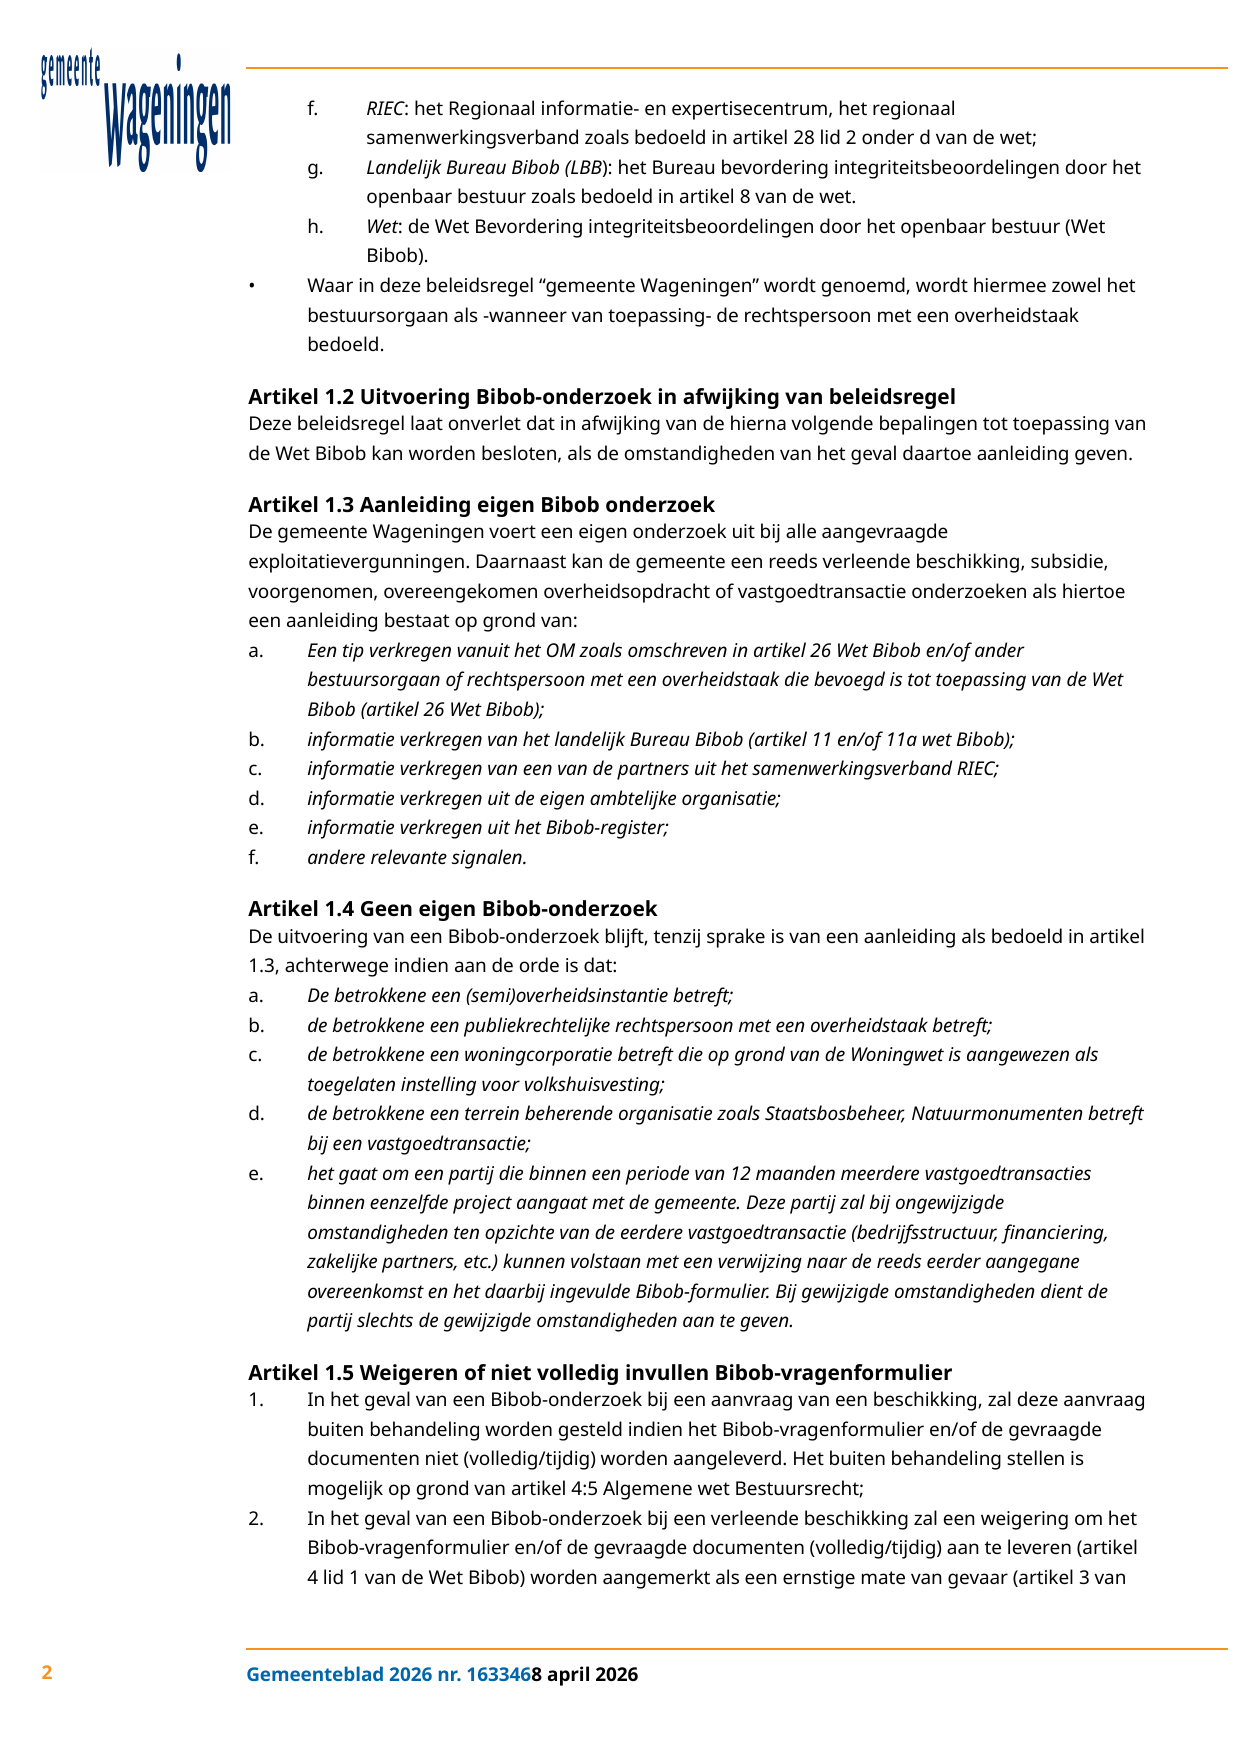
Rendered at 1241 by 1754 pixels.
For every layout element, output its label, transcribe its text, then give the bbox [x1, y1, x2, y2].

text Deze beleidsregel laat onverlet dat in afwijking van de hierna volgende bepalingen tot toepassing van de Wet Bibob kan worden besloten, als de omstandigheden van het geval daartoe aanleiding geven. [248, 410, 1152, 466]
text Artikel 1.2 Uitvoering Bibob-onderzoek in afwijking van beleidsregel [248, 382, 1152, 410]
list andere relevante signalen. [248, 844, 1152, 870]
list informatie verkregen van het landelijk Bureau Bibob (artikel 11 en/of 11a wet Bibob); [248, 726, 1152, 752]
list de betrokkene een publiekrechtelijke rechtspersoon met een overheidstaak betreft; [248, 1012, 1152, 1037]
list De betrokkene een (semi)overheidsinstantie betreft; [248, 982, 1152, 1008]
text De uitvoering van een Bibob-onderzoek blijft, tenzij sprake is van een aanleiding als bedoeld in artikel 1.3, achterwege indien aan de orde is dat: [248, 923, 1152, 978]
list de betrokkene een woningcorporatie betreft die op grond van de Woningwet is aangewezen als toegelaten instelling voor volkshuisvesting; [248, 1041, 1152, 1097]
list informatie verkregen uit het Bibob-register; [248, 814, 1152, 840]
text Artikel 1.3 Aanleiding eigen Bibob onderzoek [248, 490, 1152, 519]
list RIEC: het Regionaal informatie- en expertisecentrum, het regionaal samenwerkingsverband zoals bedoeld in artikel 28 lid 2 onder d van de wet; [307, 95, 1152, 150]
text De gemeente Wageningen voert een eigen onderzoek uit bij alle aangevraagde exploitatievergunningen. Daarnaast kan de gemeente een reeds verleende beschikking, subsidie, voorgenomen, overeengekomen overheidsopdracht of vastgoedtransactie onderzoeken als hiertoe een aanleiding bestaat op grond van: [248, 519, 1152, 633]
text Artikel 1.4 Geen eigen Bibob-onderzoek [248, 894, 1152, 923]
list informatie verkregen uit de eigen ambtelijke organisatie; [248, 785, 1152, 811]
list Landelijk Bureau Bibob (LBB): het Bureau bevordering integriteitsbeoordelingen door het openbaar bestuur zoals bedoeld in artikel 8 van de wet. [307, 154, 1152, 209]
list In het geval van een Bibob-onderzoek bij een aanvraag van een beschikking, zal deze aanvraag buiten behandeling worden gesteld indien het Bibob-vragenformulier en/of de gevraagde documenten niet (volledig/tijdig) worden aangeleverd. Het buiten behandeling stellen is mogelijk op grond van artikel 4:5 Algemene wet Bestuursrecht; [248, 1386, 1152, 1501]
list Waar in deze beleidsregel “gemeente Wageningen” wordt genoemd, wordt hiermee zowel het bestuursorgaan als -wanneer van toepassing- de rechtspersoon met een overheidstaak bedoeld. [248, 272, 1152, 357]
list het gaat om een partij die binnen een periode van 12 maanden meerdere vastgoedtransacties binnen eenzelfde project aangaat met de gemeente. Deze partij zal bij ongewijzigde omstandigheden ten opzichte van de eerdere vastgoedtransactie (bedrijfsstructuur, financiering, zakelijke partners, etc.) kunnen volstaan met een verwijzing naar de reeds eerder aangegane overeenkomst en het daarbij ingevulde Bibob-formulier. Bij gewijzigde omstandigheden dient de partij slechts de gewijzigde omstandigheden aan te geven. [248, 1160, 1152, 1333]
list In het geval van een Bibob-onderzoek bij een verleende beschikking zal een weigering om het Bibob-vragenformulier en/of de gevraagde documenten (volledig/tijdig) aan te leveren (artikel 4 lid 1 van de Wet Bibob) worden aangemerkt als een ernstige mate van gevaar (artikel 3 van [248, 1505, 1152, 1590]
text Artikel 1.5 Weigeren of niet volledig invullen Bibob-vragenformulier [248, 1358, 1152, 1386]
list Wet: de Wet Bevordering integriteitsbeoordelingen door het openbaar bestuur (Wet Bibob). [307, 213, 1152, 268]
list Een tip verkregen vanuit het OM zoals omschreven in artikel 26 Wet Bibob en/of ander bestuursorgaan of rechtspersoon met een overheidstaak die bevoegd is tot toepassing van de Wet Bibob (artikel 26 Wet Bibob); [248, 637, 1152, 722]
list informatie verkregen van een van de partners uit het samenwerkingsverband RIEC; [248, 755, 1152, 781]
list de betrokkene een terrein beherende organisatie zoals Staatsbosbeheer, Natuurmonumenten betreft bij een vastgoedtransactie; [248, 1101, 1152, 1156]
picture [41, 47, 231, 172]
